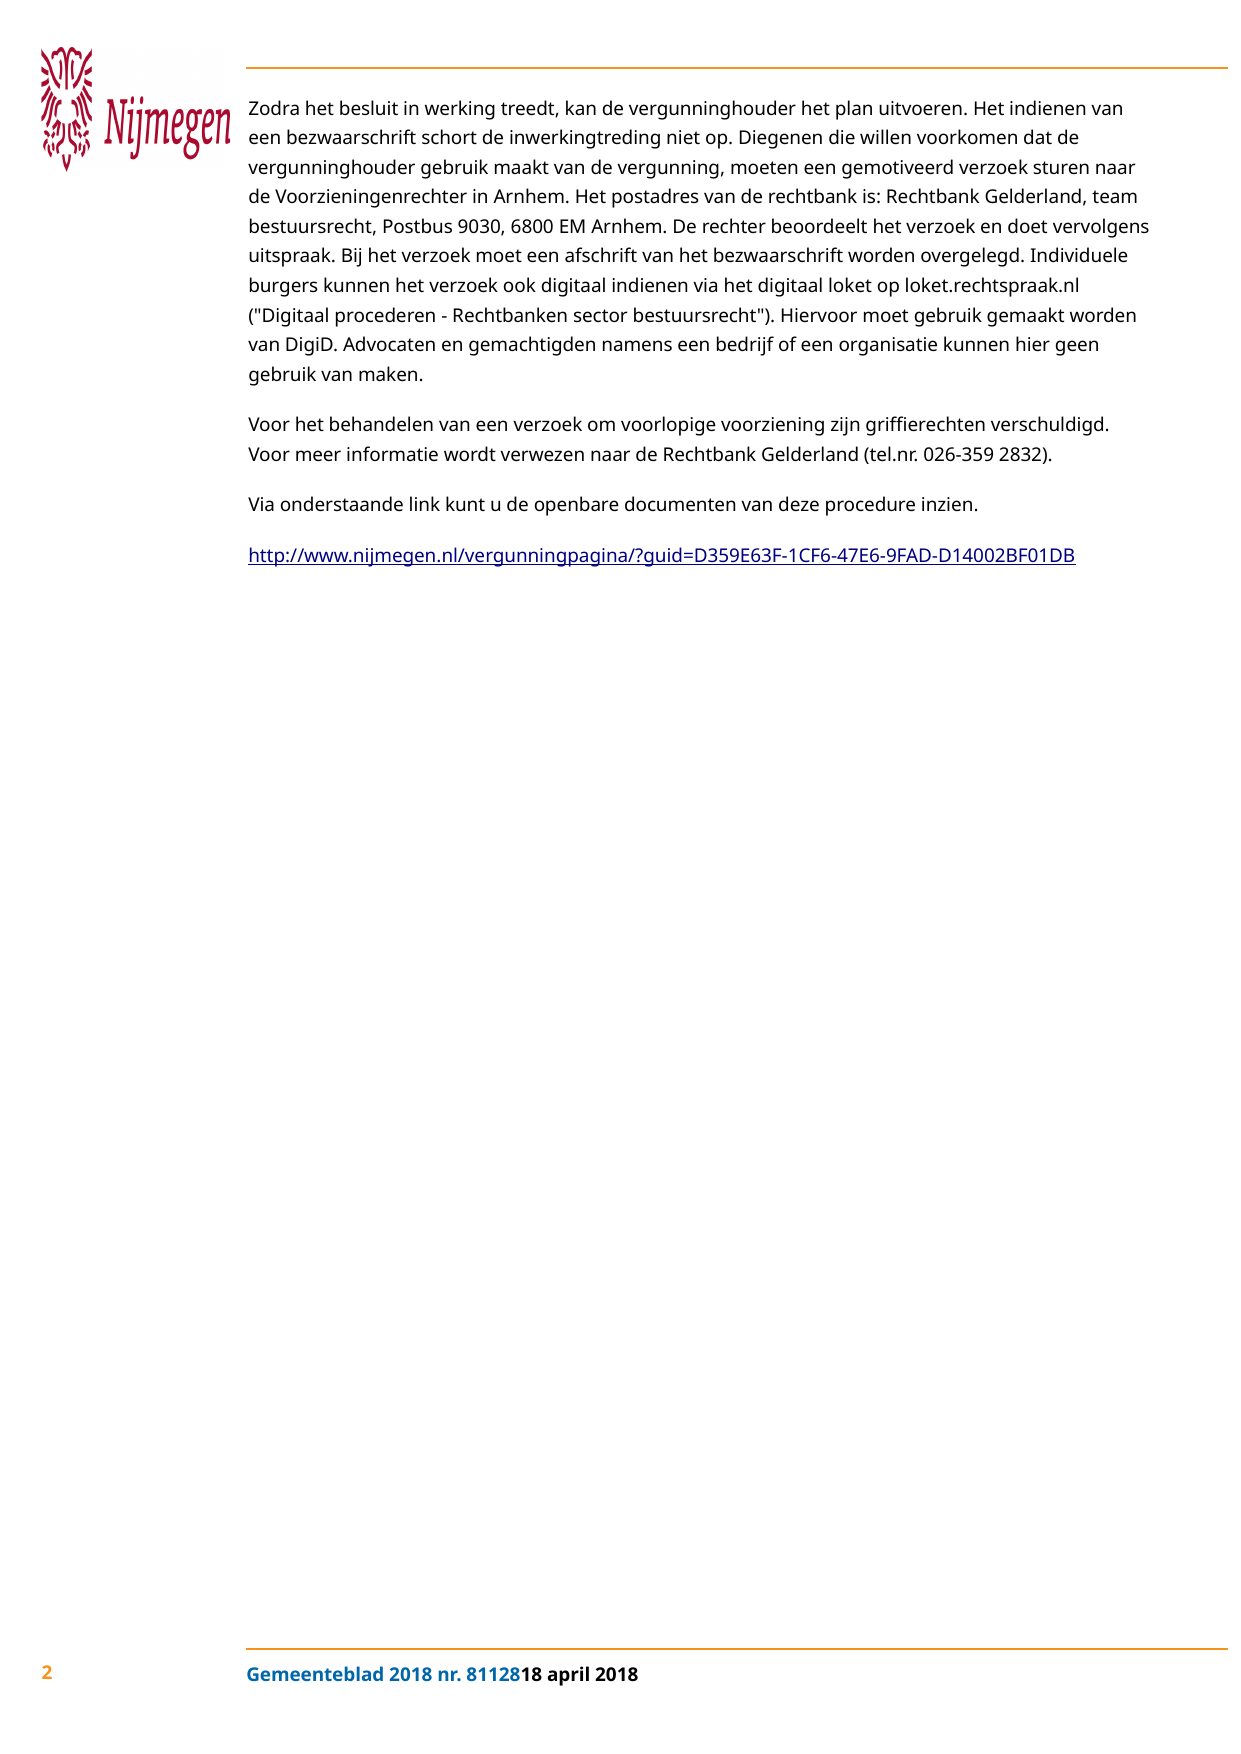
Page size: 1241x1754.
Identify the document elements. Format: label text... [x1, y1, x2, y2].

text Zodra het besluit in werking treedt, kan de vergunninghouder het plan uitvoeren. Het indienen van een bezwaarschrift schort de inwerkingtreding niet op. Diegenen die willen voorkomen dat de vergunninghouder gebruik maakt van de vergunning, moeten een gemotiveerd verzoek sturen naar de Voorzieningenrechter in Arnhem. Het postadres van de rechtbank is: Rechtbank Gelderland, team bestuursrecht, Postbus 9030, 6800 EM Arnhem. De rechter beoordeelt het verzoek en doet vervolgens uitspraak. Bij het verzoek moet een afschrift van het bezwaarschrift worden overgelegd. Individuele burgers kunnen het verzoek ook digitaal indienen via het digitaal loket op loket.rechtspraak.nl ("Digitaal procederen - Rechtbanken sector bestuursrecht"). Hiervoor moet gebruik gemaakt worden van DigiD. Advocaten en gemachtigden namens een bedrijf of een organisatie kunnen hier geen gebruik van maken. [248, 95, 1152, 387]
text Via onderstaande link kunt u de openbare documenten van deze procedure inzien. [248, 491, 1152, 517]
text http://www.nijmegen.nl/vergunningpagina/?guid=D359E63F-1CF6-47E6-9FAD-D14002BF01DB [248, 542, 1152, 568]
text Voor het behandelen van een verzoek om voorlopige voorziening zijn griffierechten verschuldigd. Voor meer informatie wordt verwezen naar de Rechtbank Gelderland (tel.nr. 026-359 2832). [248, 411, 1152, 467]
picture [41, 47, 231, 172]
